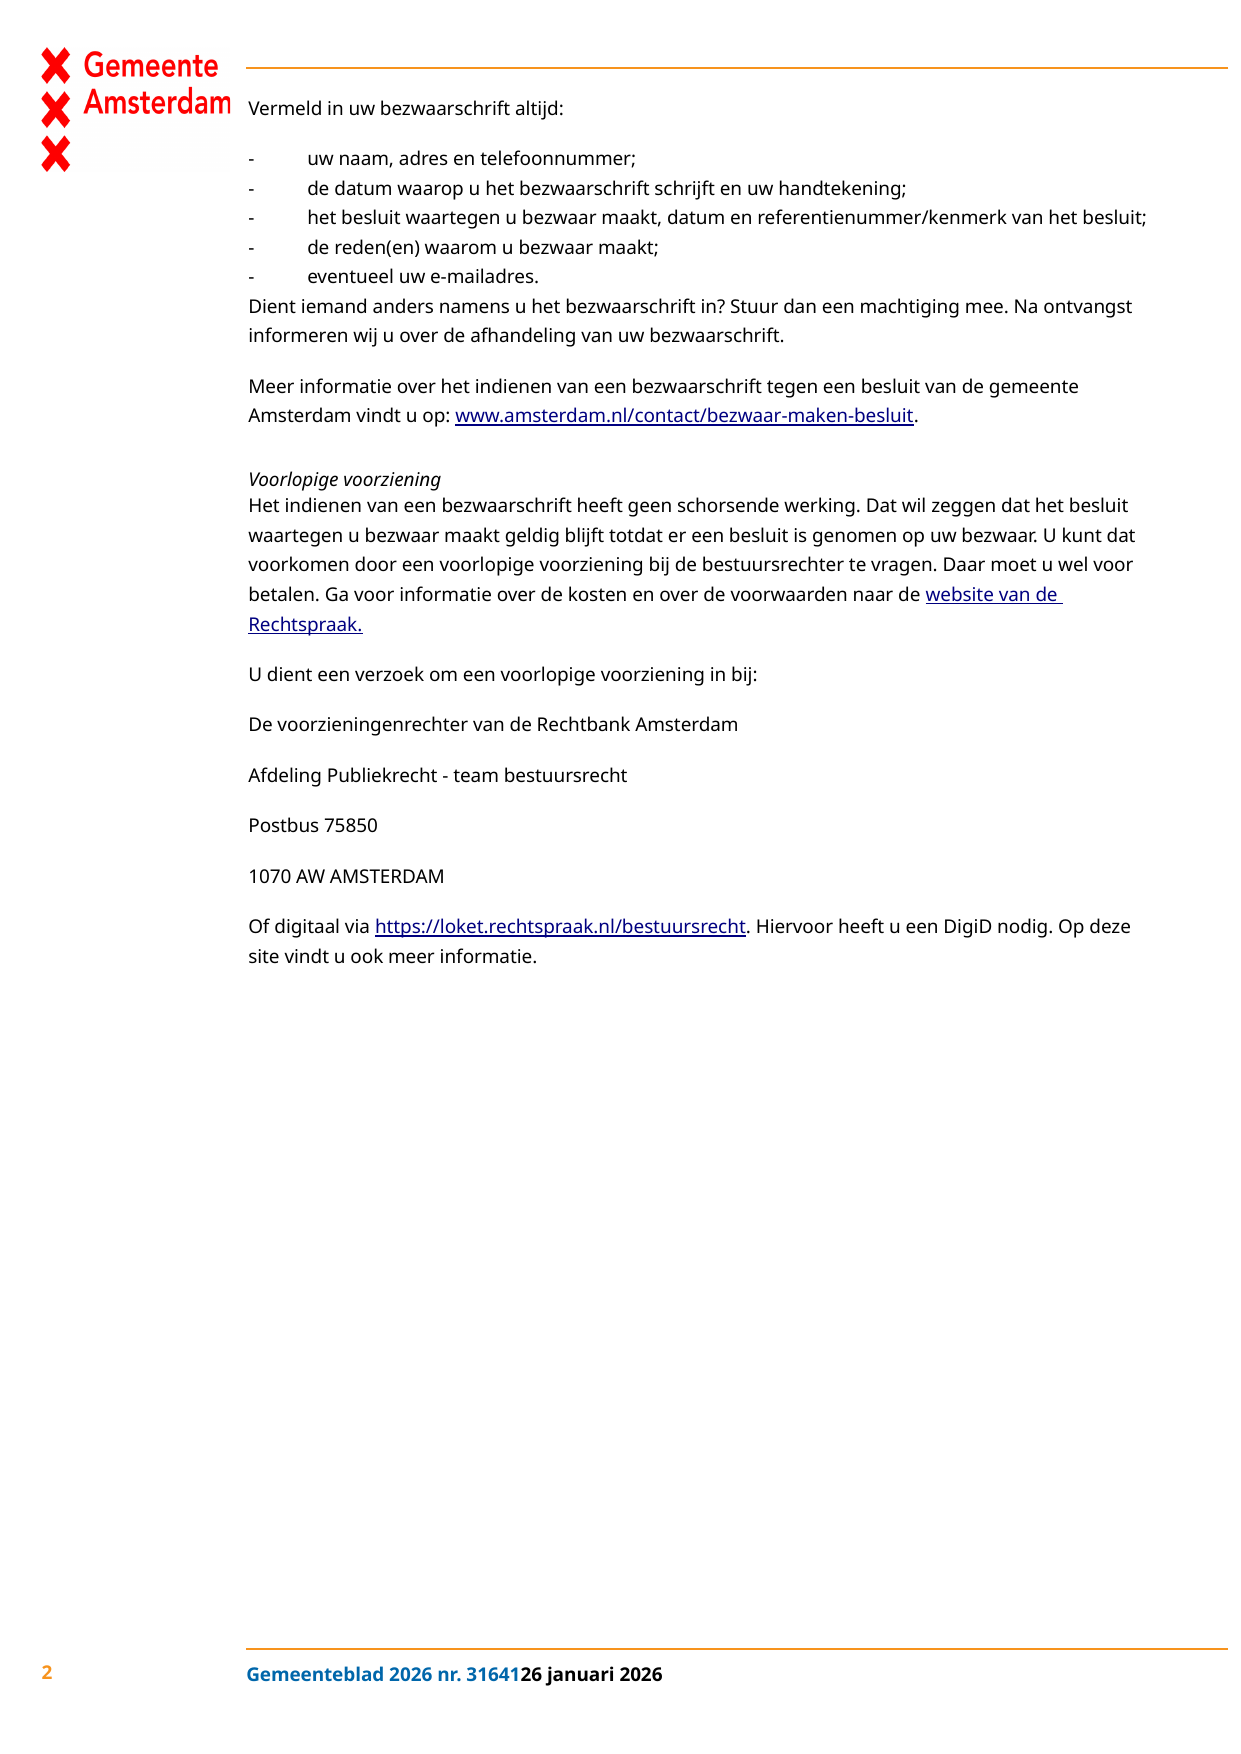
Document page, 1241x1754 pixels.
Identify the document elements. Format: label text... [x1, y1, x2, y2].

text Dient iemand anders namens u het bezwaarschrift in? Stuur dan een machtiging mee. Na ontvangst informeren wij u over de afhandeling van uw bezwaarschrift. [248, 293, 1152, 348]
text Afdeling Publiekrecht - team bestuursrecht [248, 762, 1152, 788]
text Postbus 75850 [248, 812, 1152, 838]
list de reden(en) waarom u bezwaar maakt; [248, 234, 1152, 260]
list het besluit waartegen u bezwaar maakt, datum en referentienummer/kenmerk van het besluit; [248, 204, 1152, 230]
text Of digitaal via https://loket.rechtspraak.nl/bestuursrecht. Hiervoor heeft u een DigiD nodig. Op deze site vindt u ook meer informatie. [248, 913, 1152, 968]
text Meer informatie over het indienen van een bezwaarschrift tegen een besluit van de gemeente Amsterdam vindt u op: www.amsterdam.nl/contact/bezwaar-maken-besluit. [248, 373, 1152, 428]
text U dient een verzoek om een voorlopige voorziening in bij: [248, 661, 1152, 687]
picture [41, 47, 231, 172]
text Het indienen van een bezwaarschrift heeft geen schorsende werking. Dat wil zeggen dat het besluit waartegen u bezwaar maakt geldig blijft totdat er een besluit is genomen op uw bezwaar. U kunt dat voorkomen door een voorlopige voorziening bij de bestuursrechter te vragen. Daar moet u wel voor betalen. Ga voor informatie over de kosten en over de voorwaarden naar de website van de Rechtspraak. [248, 492, 1152, 636]
list eventueel uw e-mailadres. [248, 263, 1152, 289]
text 1070 AW AMSTERDAM [248, 863, 1152, 888]
text Vermeld in uw bezwaarschrift altijd: [248, 95, 1152, 121]
list uw naam, adres en telefoonnummer; [248, 145, 1152, 171]
list de datum waarop u het bezwaarschrift schrijft en uw handtekening; [248, 175, 1152, 201]
text De voorzieningenrechter van de Rechtbank Amsterdam [248, 712, 1152, 737]
text Voorlopige voorziening [248, 467, 1152, 492]
